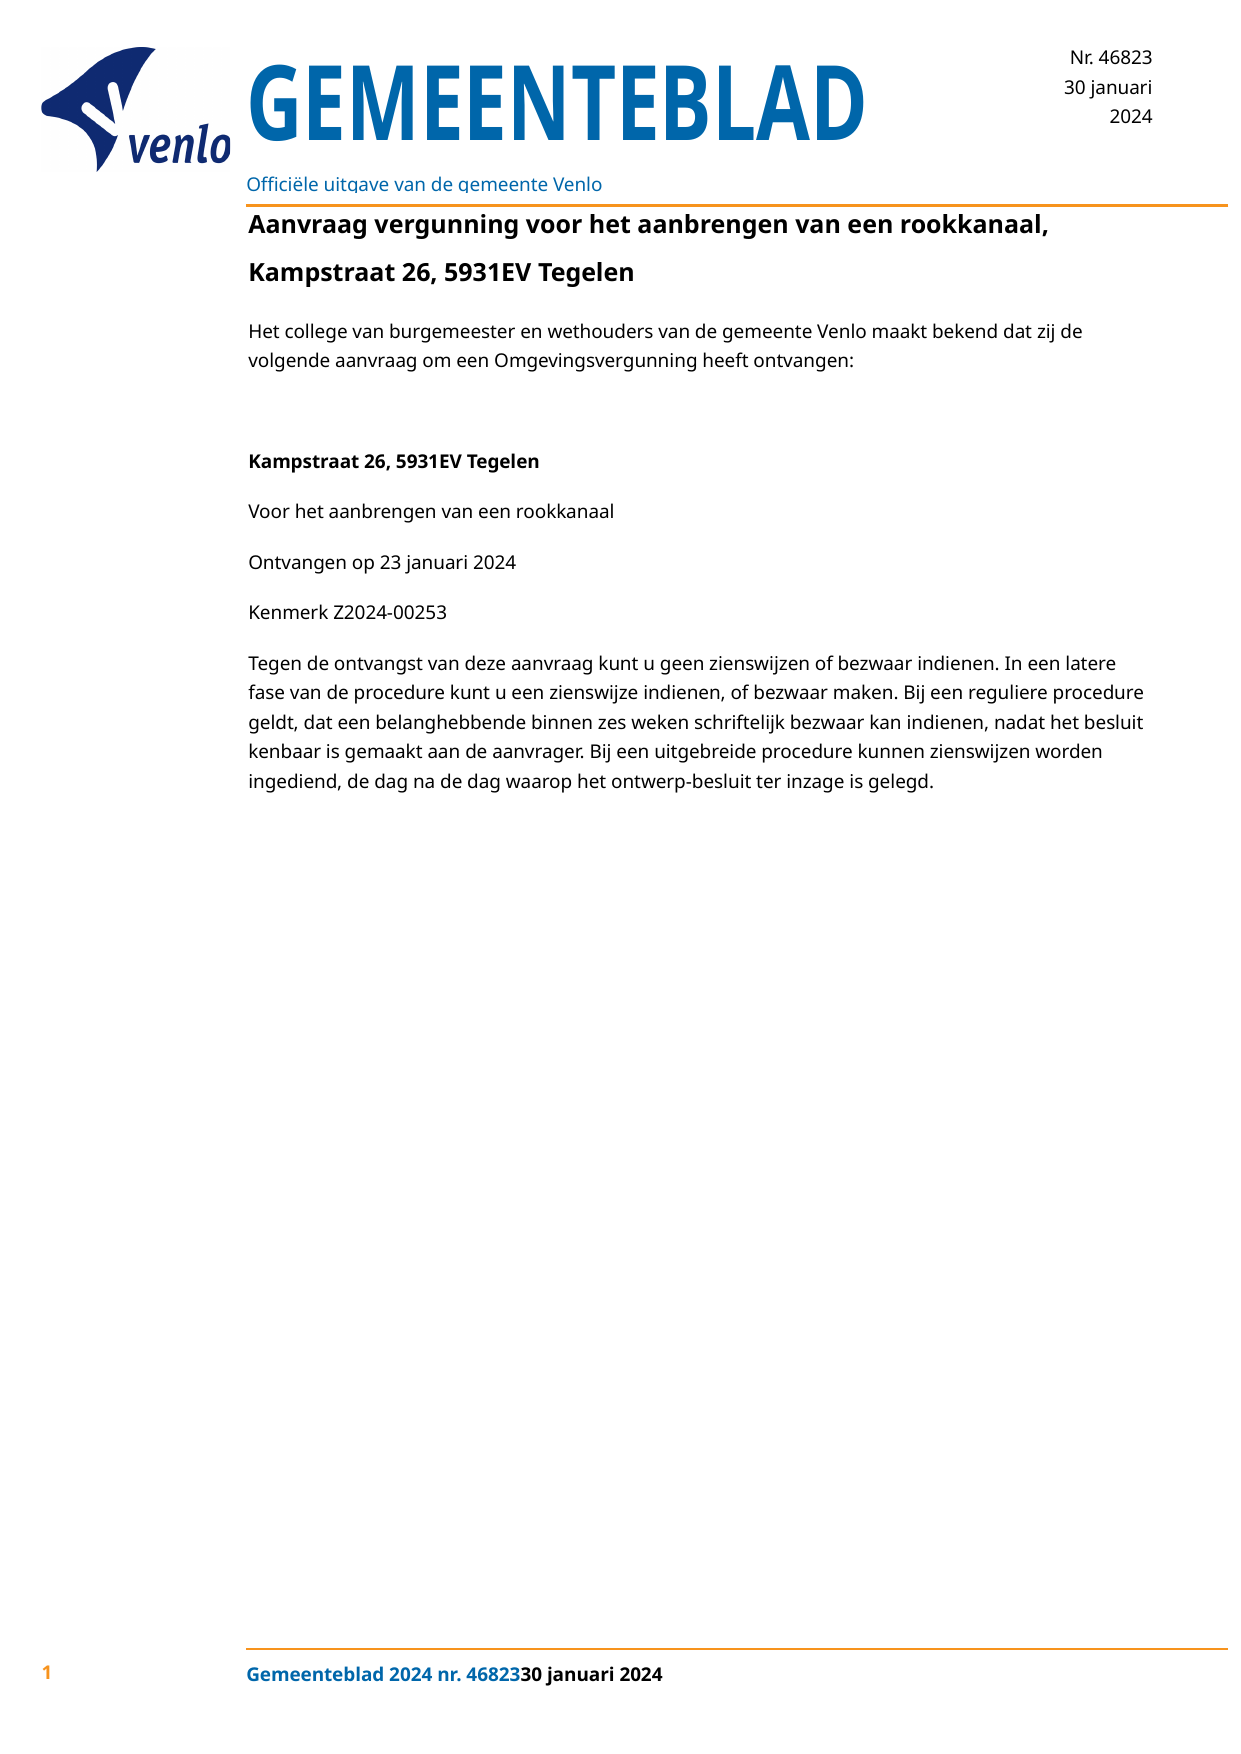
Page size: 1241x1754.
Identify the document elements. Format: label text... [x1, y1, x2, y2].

text Kampstraat 26, 5931EV Tegelen [248, 448, 1152, 474]
picture [41, 47, 231, 172]
text Tegen de ontvangst van deze aanvraag kunt u geen zienswijzen of bezwaar indienen. In een latere fase van de procedure kunt u een zienswijze indienen, of bezwaar maken. Bij een reguliere procedure geldt, dat een belanghebbende binnen zes weken schriftelijk bezwaar kan indienen, nadat het besluit kenbaar is gemaakt aan de aanvrager. Bij een uitgebreide procedure kunnen zienswijzen worden ingediend, de dag na de dag waarop het ontwerp-besluit ter inzage is gelegd. [248, 650, 1152, 794]
text Voor het aanbrengen van een rookkanaal [248, 499, 1152, 524]
text Het college van burgemeester en wethouders van de gemeente Venlo maakt bekend dat zij de volgende aanvraag om een Omgevingsvergunning heeft ontvangen: [248, 318, 1152, 373]
text Kenmerk Z2024-00253 [248, 599, 1152, 625]
text Aanvraag vergunning voor het aanbrengen van een rookkanaal, Kampstraat 26, 5931EV Tegelen [248, 207, 1152, 288]
text Ontvangen op 23 januari 2024 [248, 549, 1152, 575]
